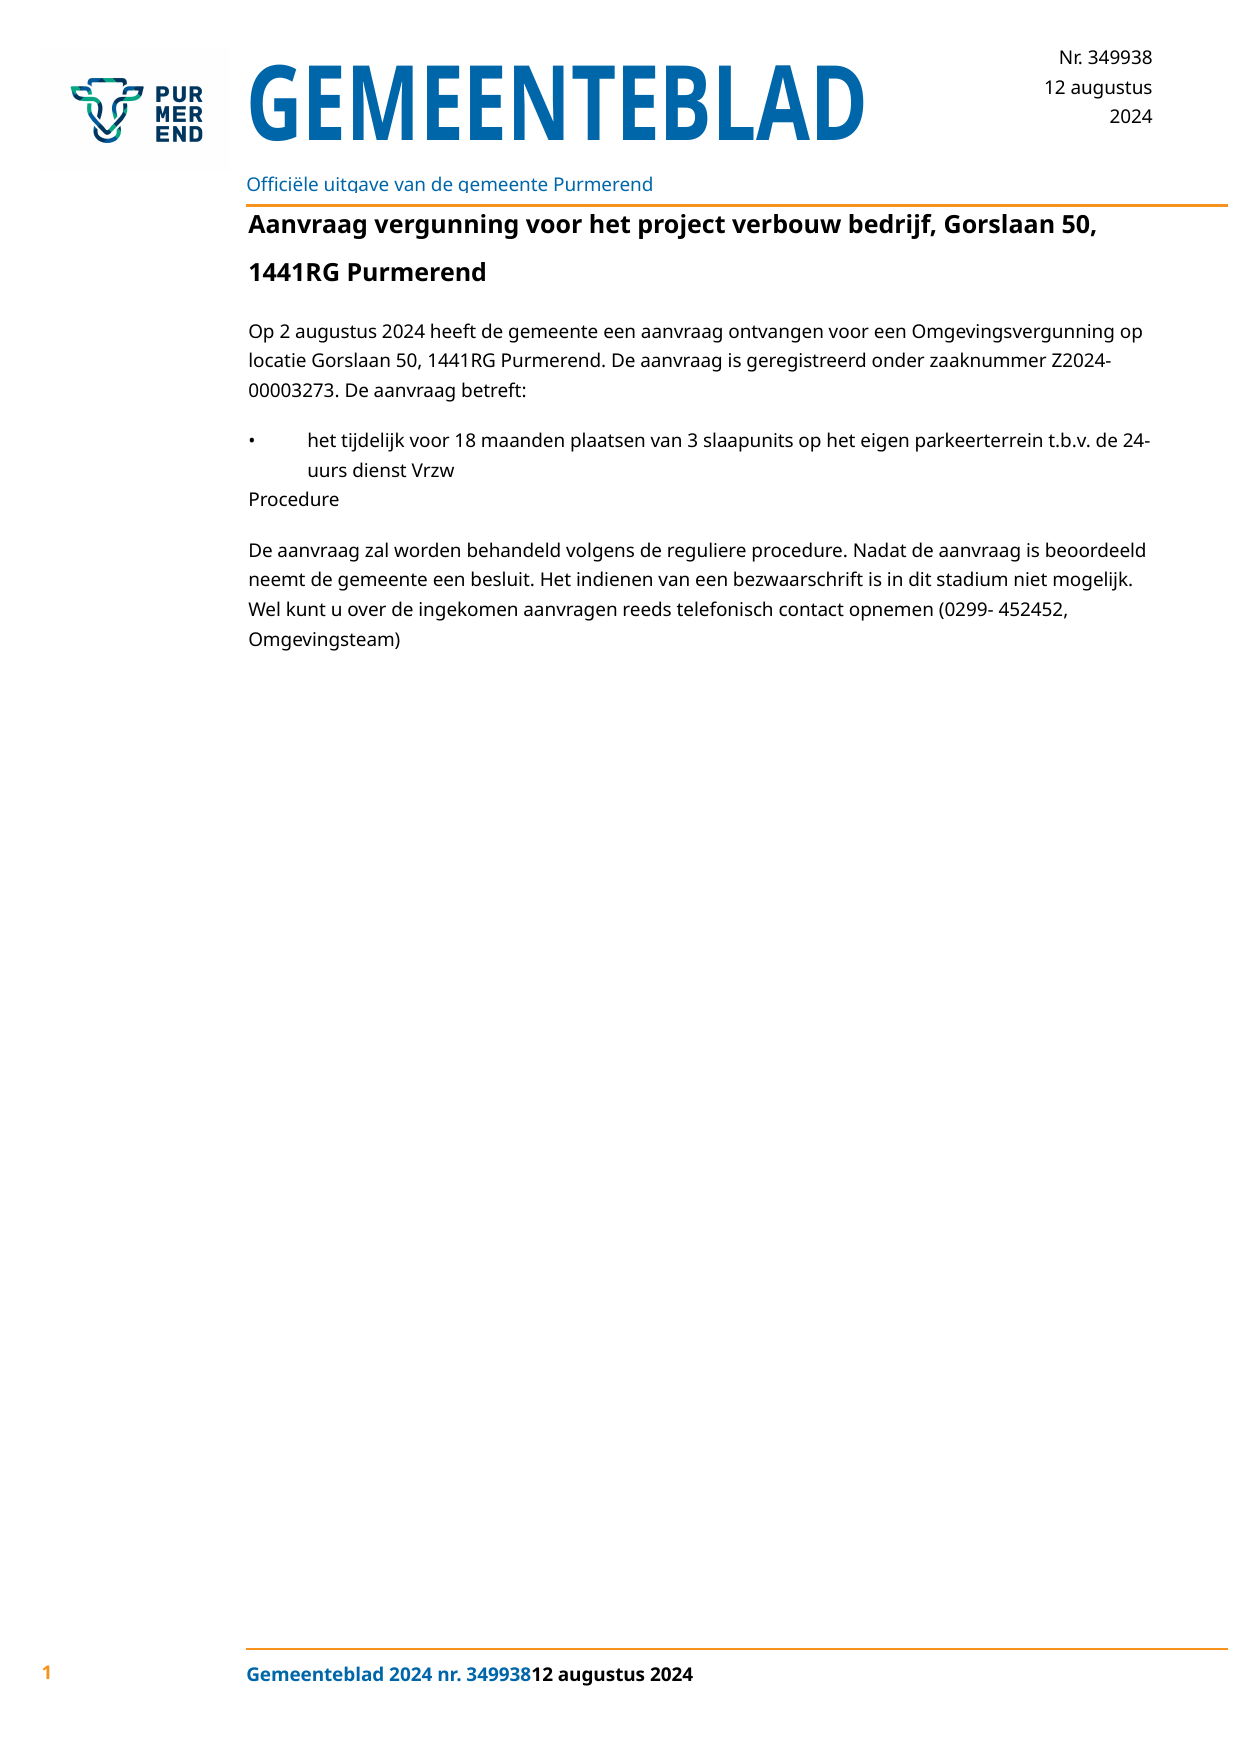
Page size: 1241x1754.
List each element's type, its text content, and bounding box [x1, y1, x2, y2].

text Procedure [248, 487, 1152, 512]
text De aanvraag zal worden behandeld volgens de reguliere procedure. Nadat de aanvraag is beoordeeld neemt de gemeente een besluit. Het indienen van een bezwaarschrift is in dit stadium niet mogelijk. Wel kunt u over de ingekomen aanvragen reeds telefonisch contact opnemen (0299- 452452, Omgevingsteam) [248, 537, 1152, 652]
text Aanvraag vergunning voor het project verbouw bedrijf, Gorslaan 50, 1441RG Purmerend [248, 207, 1152, 288]
list het tijdelijk voor 18 maanden plaatsen van 3 slaapunits op het eigen parkeerterrein t.b.v. de 24-uurs dienst Vrzw [248, 427, 1152, 483]
picture [41, 47, 231, 172]
text Op 2 augustus 2024 heeft de gemeente een aanvraag ontvangen voor een Omgevingsvergunning op locatie Gorslaan 50, 1441RG Purmerend. De aanvraag is geregistreerd onder zaaknummer Z2024-00003273. De aanvraag betreft: [248, 318, 1152, 403]
